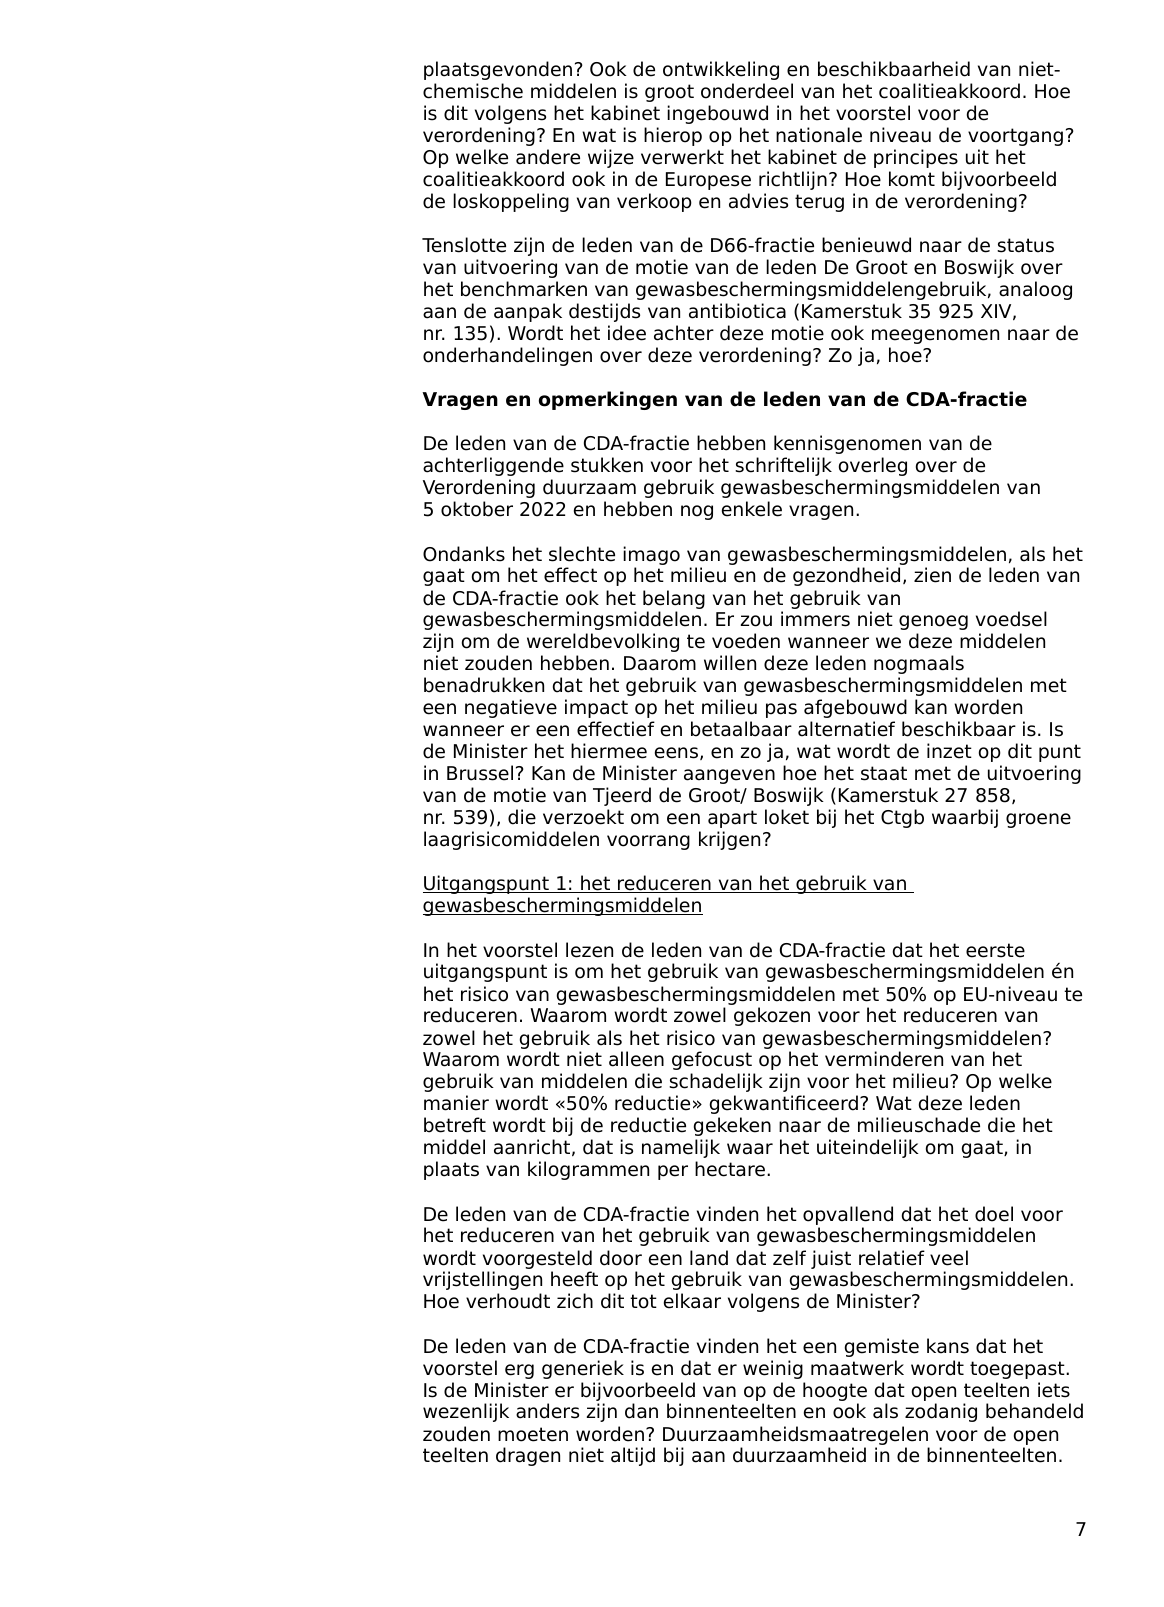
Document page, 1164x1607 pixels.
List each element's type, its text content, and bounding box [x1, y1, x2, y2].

text De leden van de CDA-fractie vinden het opvallend dat het doel voor het reduceren van het gebruik van gewasbeschermingsmiddelen wordt voorgesteld door een land dat zelf juist relatief veel vrijstellingen heeft op het gebruik van gewasbeschermingsmiddelen. Hoe verhoudt zich dit tot elkaar volgens de Minister? [422, 1203, 1087, 1313]
subtitle Uitgangspunt 1: het reduceren van het gebruik van gewasbeschermingsmiddelen [422, 873, 1087, 917]
text plaatsgevonden? Ook de ontwikkeling en beschikbaarheid van niet-chemische middelen is groot onderdeel van het coalitieakkoord. Hoe is dit volgens het kabinet ingebouwd in het voorstel voor de verordening? En wat is hierop op het nationale niveau de voortgang? Op welke andere wijze verwerkt het kabinet de principes uit het coalitieakkoord ook in de Europese richtlijn? Hoe komt bijvoorbeeld de loskoppeling van verkoop en advies terug in de verordening? [422, 59, 1087, 213]
text De leden van de CDA-fractie vinden het een gemiste kans dat het voorstel erg generiek is en dat er weinig maatwerk wordt toegepast. Is de Minister er bijvoorbeeld van op de hoogte dat open teelten iets wezenlijk anders zijn dan binnenteelten en ook als zodanig behandeld zouden moeten worden? Duurzaamheidsmaatregelen voor de open teelten dragen niet altijd bij aan duurzaamheid in de binnenteelten. [422, 1336, 1087, 1467]
text De leden van de CDA-fractie hebben kennisgenomen van de achterliggende stukken voor het schriftelijk overleg over de Verordening duurzaam gebruik gewasbeschermingsmiddelen van 5 oktober 2022 en hebben nog enkele vragen. [422, 433, 1087, 521]
text Tenslotte zijn de leden van de D66-fractie benieuwd naar de status van uitvoering van de motie van de leden De Groot en Boswijk over het benchmarken van gewasbeschermingsmiddelengebruik, analoog aan de aanpak destijds van antibiotica (Kamerstuk 35 925 XIV, nr. 135). Wordt het idee achter deze motie ook meegenomen naar de onderhandelingen over deze verordening? Zo ja, hoe? [422, 235, 1087, 367]
text In het voorstel lezen de leden van de CDA-fractie dat het eerste uitgangspunt is om het gebruik van gewasbeschermingsmiddelen én het risico van gewasbeschermingsmiddelen met 50% op EU-niveau te reduceren. Waarom wordt zowel gekozen voor het reduceren van zowel het gebruik als het risico van gewasbeschermingsmiddelen? Waarom wordt niet alleen gefocust op het verminderen van het gebruik van middelen die schadelijk zijn voor het milieu? Op welke manier wordt «50% reductie» gekwantificeerd? Wat deze leden betreft wordt bij de reductie gekeken naar de milieuschade die het middel aanricht, dat is namelijk waar het uiteindelijk om gaat, in plaats van kilogrammen per hectare. [422, 939, 1087, 1181]
subtitle Vragen en opmerkingen van de leden van de CDA-fractie [422, 389, 1087, 411]
text Ondanks het slechte imago van gewasbeschermingsmiddelen, als het gaat om het effect op het milieu en de gezondheid, zien de leden van de CDA-fractie ook het belang van het gebruik van gewasbeschermingsmiddelen. Er zou immers niet genoeg voedsel zijn om de wereldbevolking te voeden wanneer we deze middelen niet zouden hebben. Daarom willen deze leden nogmaals benadrukken dat het gebruik van gewasbeschermingsmiddelen met een negatieve impact op het milieu pas afgebouwd kan worden wanneer er een effectief en betaalbaar alternatief beschikbaar is. Is de Minister het hiermee eens, en zo ja, wat wordt de inzet op dit punt in Brussel? Kan de Minister aangeven hoe het staat met de uitvoering van de motie van Tjeerd de Groot/ Boswijk (Kamerstuk 27 858, nr. 539), die verzoekt om een apart loket bij het Ctgb waarbij groene laagrisicomiddelen voorrang krijgen? [422, 543, 1087, 851]
